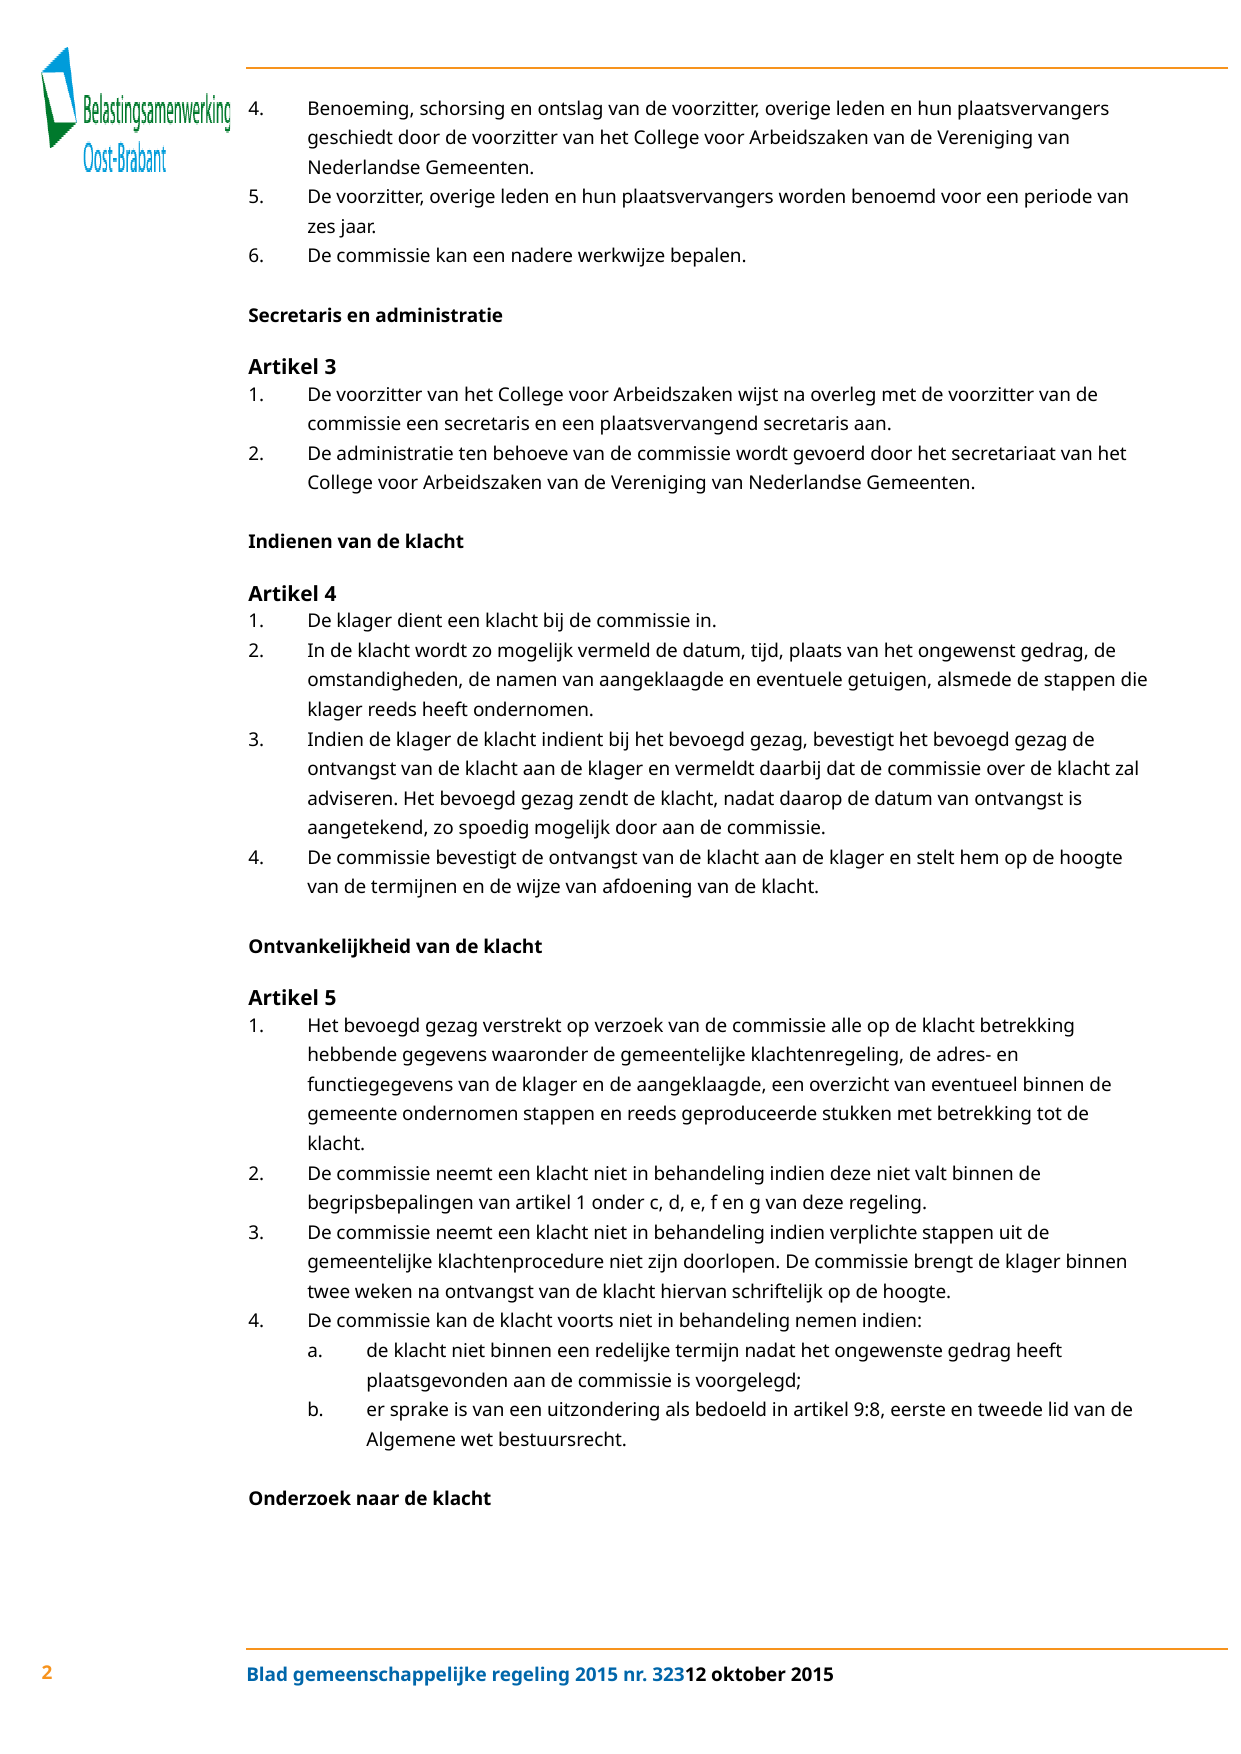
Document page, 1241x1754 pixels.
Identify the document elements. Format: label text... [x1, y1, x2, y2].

list De commissie kan de klacht voorts niet in behandeling nemen indien: [248, 1308, 1152, 1333]
picture [100, 161, 105, 172]
list De klager dient een klacht bij de commissie in. [248, 607, 1152, 633]
list er sprake is van een uitzondering als bedoeld in artikel 9:8, eerste en tweede lid van de Algemene wet bestuursrecht. [307, 1396, 1152, 1452]
text Indienen van de klacht [248, 529, 1152, 554]
list de klacht niet binnen een redelijke termijn nadat het ongewenste gedrag heeft plaatsgevonden aan de commissie is voorgelegd; [307, 1337, 1152, 1392]
list Het bevoegd gezag verstrekt op verzoek van de commissie alle op de klacht betrekking hebbende gegevens waaronder de gemeentelijke klachtenregeling, de adres- en functiegegevens van de klager en de aangeklaagde, een overzicht van eventueel binnen de gemeente ondernomen stappen en reeds geproduceerde stukken met betrekking tot de klacht. [248, 1012, 1152, 1156]
text Artikel 4 [248, 579, 1152, 607]
text Artikel 5 [248, 983, 1152, 1012]
list De voorzitter van het College voor Arbeidszaken wijst na overleg met de voorzitter van de commissie een secretaris en een plaatsvervangend secretaris aan. [248, 381, 1152, 436]
list De commissie neemt een klacht niet in behandeling indien deze niet valt binnen de begripsbepalingen van artikel 1 onder c, d, e, f en g van deze regeling. [248, 1160, 1152, 1215]
list De commissie bevestigt de ontvangst van de klacht aan de klager en stelt hem op de hoogte van de termijnen en de wijze van afdoening van de klacht. [248, 844, 1152, 899]
list In de klacht wordt zo mogelijk vermeld de datum, tijd, plaats van het ongewenst gedrag, de omstandigheden, de namen van aangeklaagde en eventuele getuigen, alsmede de stappen die klager reeds heeft ondernomen. [248, 637, 1152, 722]
picture [86, 146, 91, 169]
list De voorzitter, overige leden en hun plaatsvervangers worden benoemd voor een periode van zes jaar. [248, 183, 1152, 239]
list De commissie kan een nadere werkwijze bepalen. [248, 243, 1152, 268]
text Onderzoek naar de klacht [248, 1485, 1152, 1511]
list De administratie ten behoeve van de commissie wordt gevoerd door het secretariaat van het College voor Arbeidszaken van de Vereniging van Nederlandse Gemeenten. [248, 440, 1152, 495]
text Artikel 3 [248, 352, 1152, 381]
list Benoeming, schorsing en ontslag van de voorzitter, overige leden en hun plaatsvervangers geschiedt door de voorzitter van het College voor Arbeidszaken van de Vereniging van Nederlandse Gemeenten. [248, 95, 1152, 180]
list Indien de klager de klacht indient bij het bevoegd gezag, bevestigt het bevoegd gezag de ontvangst van de klacht aan de klager en vermeldt daarbij dat de commissie over de klacht zal adviseren. Het bevoegd gezag zendt de klacht, nadat daarop de datum van ontvangst is aangetekend, zo spoedig mogelijk door aan de commissie. [248, 726, 1152, 840]
list De commissie neemt een klacht niet in behandeling indien verplichte stappen uit de gemeentelijke klachtenprocedure niet zijn doorlopen. De commissie brengt de klager binnen twee weken na ontvangst van de klacht hiervan schriftelijk op de hoogte. [248, 1219, 1152, 1304]
picture [91, 163, 96, 172]
picture [41, 47, 231, 172]
picture [129, 155, 134, 172]
text Secretaris en administratie [248, 302, 1152, 328]
text Ontvankelijkheid van de klacht [248, 933, 1152, 959]
